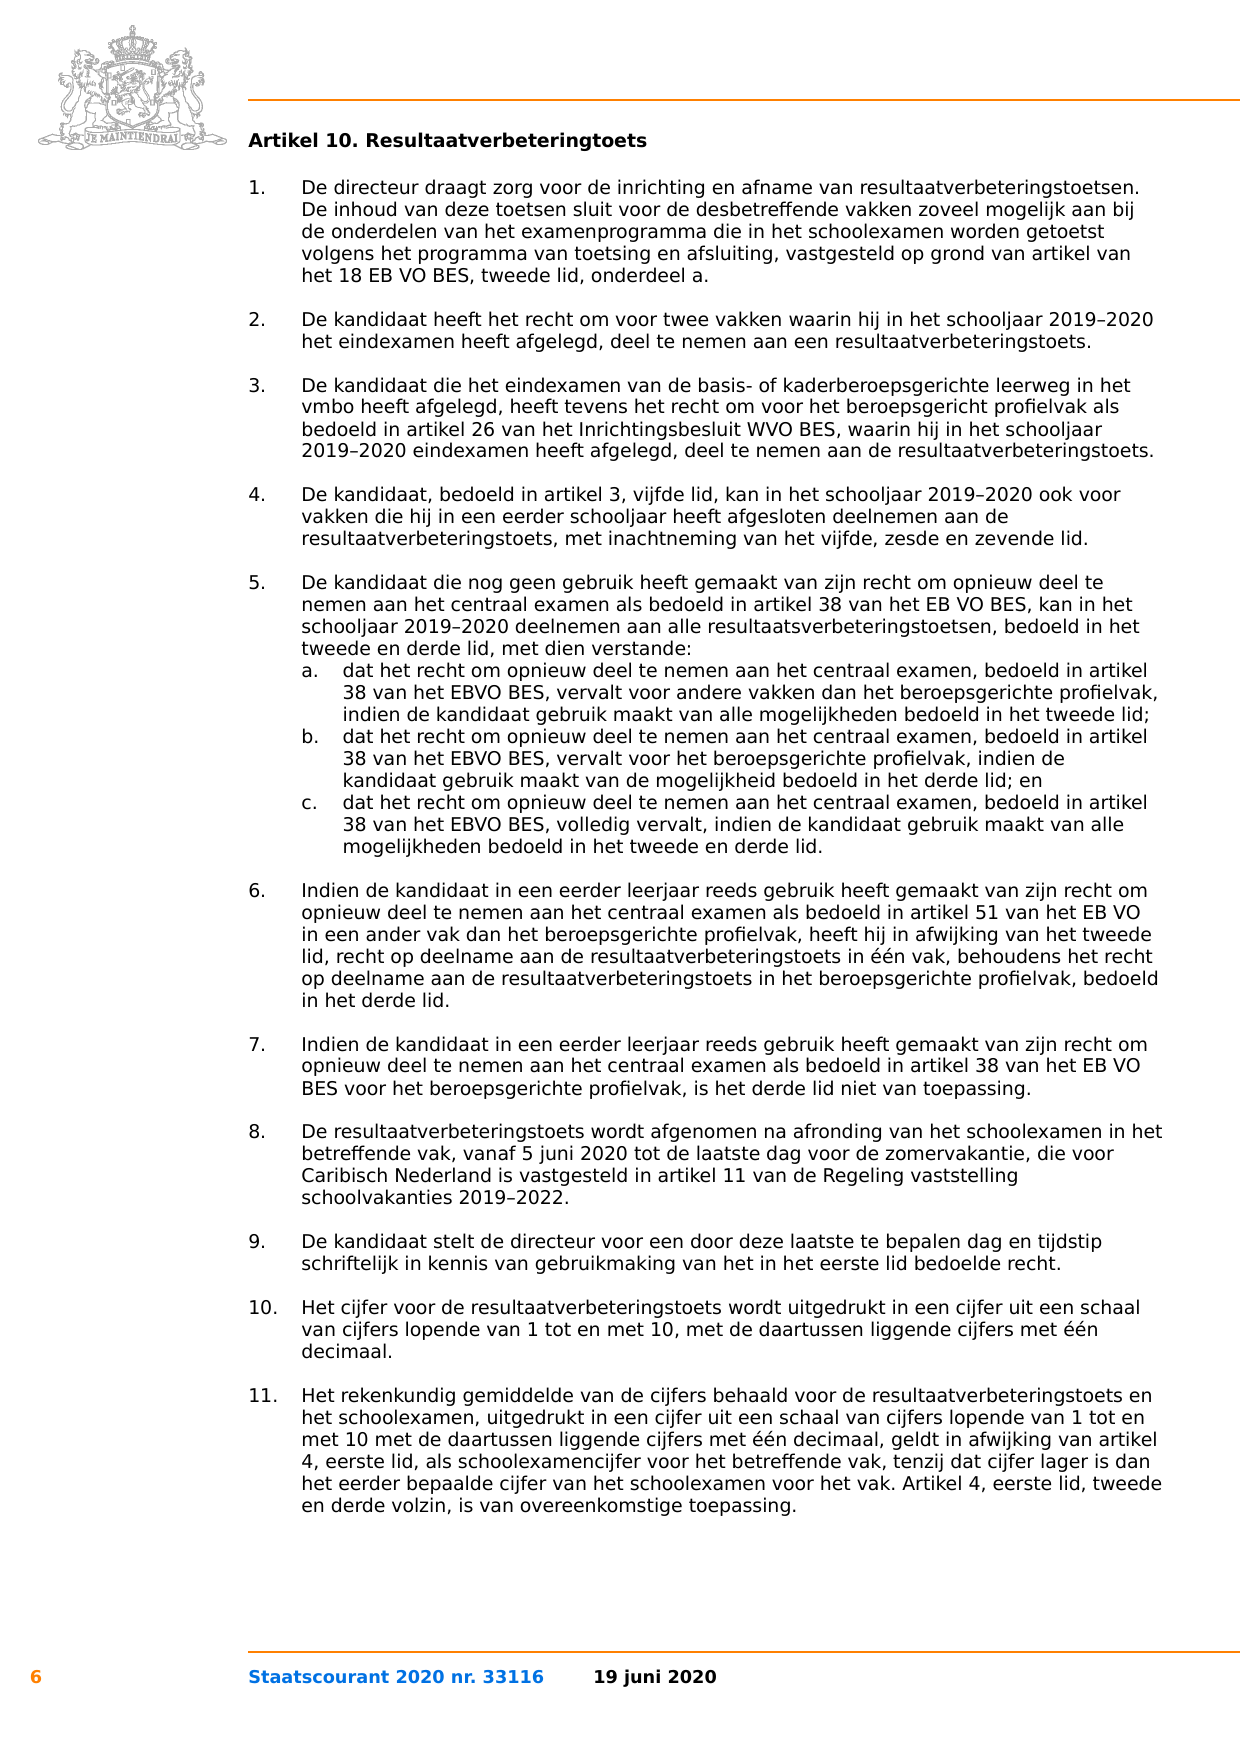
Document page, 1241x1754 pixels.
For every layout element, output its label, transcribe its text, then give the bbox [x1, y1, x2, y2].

text 6. Indien de kandidaat in een eerder leerjaar reeds gebruik heeft gemaakt van zijn recht om opnieuw deel te nemen aan het centraal examen als bedoeld in artikel 51 van het EB VO in een ander vak dan het beroepsgerichte profielvak, heeft hij in afwijking van het tweede lid, recht op deelname aan de resultaatverbeteringstoets in één vak, behoudens het recht op deelname aan de resultaatverbeteringstoets in het beroepsgerichte profielvak, bedoeld in het derde lid. [248, 880, 1163, 1012]
text 1. De directeur draagt zorg voor de inrichting en afname van resultaatverbeteringstoetsen. De inhoud van deze toetsen sluit voor de desbetreffende vakken zoveel mogelijk aan bij de onderdelen van het examenprogramma die in het schoolexamen worden getoetst volgens het programma van toetsing en afsluiting, vastgesteld op grond van artikel van het 18 EB VO BES, tweede lid, onderdeel a. [248, 177, 1163, 287]
text 7. Indien de kandidaat in een eerder leerjaar reeds gebruik heeft gemaakt van zijn recht om opnieuw deel te nemen aan het centraal examen als bedoeld in artikel 38 van het EB VO BES voor het beroepsgerichte profielvak, is het derde lid niet van toepassing. [248, 1033, 1163, 1099]
text 9. De kandidaat stelt de directeur voor een door deze laatste te bepalen dag en tijdstip schriftelijk in kennis van gebruikmaking van het in het eerste lid bedoelde recht. [248, 1231, 1163, 1275]
text a. dat het recht om opnieuw deel te nemen aan het centraal examen, bedoeld in artikel 38 van het EBVO BES, vervalt voor andere vakken dan het beroepsgerichte profielvak, indien de kandidaat gebruik maakt van alle mogelijkheden bedoeld in het tweede lid; [301, 660, 1163, 726]
text 3. De kandidaat die het eindexamen van de basis- of kaderberoepsgerichte leerweg in het vmbo heeft afgelegd, heeft tevens het recht om voor het beroepsgericht profielvak als bedoeld in artikel 26 van het Inrichtingsbesluit WVO BES, waarin hij in het schooljaar 2019–2020 eindexamen heeft afgelegd, deel te nemen aan de resultaatverbeteringstoets. [248, 374, 1163, 462]
text 4. De kandidaat, bedoeld in artikel 3, vijfde lid, kan in het schooljaar 2019–2020 ook voor vakken die hij in een eerder schooljaar heeft afgesloten deelnemen aan de resultaatverbeteringstoets, met inachtneming van het vijfde, zesde en zevende lid. [248, 484, 1163, 550]
text b. dat het recht om opnieuw deel te nemen aan het centraal examen, bedoeld in artikel 38 van het EBVO BES, vervalt voor het beroepsgerichte profielvak, indien de kandidaat gebruik maakt van de mogelijkheid bedoeld in het derde lid; en [301, 726, 1163, 792]
text 5. De kandidaat die nog geen gebruik heeft gemaakt van zijn recht om opnieuw deel te nemen aan het centraal examen als bedoeld in artikel 38 van het EB VO BES, kan in het schooljaar 2019–2020 deelnemen aan alle resultaatsverbeteringstoetsen, bedoeld in het tweede en derde lid, met dien verstande: [248, 572, 1163, 660]
text 2. De kandidaat heeft het recht om voor twee vakken waarin hij in het schooljaar 2019–2020 het eindexamen heeft afgelegd, deel te nemen aan een resultaatverbeteringstoets. [248, 309, 1163, 353]
text 10. Het cijfer voor de resultaatverbeteringstoets wordt uitgedrukt in een cijfer uit een schaal van cijfers lopende van 1 tot en met 10, met de daartussen liggende cijfers met één decimaal. [248, 1297, 1163, 1363]
subtitle Artikel 10. Resultaatverbeteringtoets [248, 130, 1163, 152]
picture [38, 25, 227, 150]
text c. dat het recht om opnieuw deel te nemen aan het centraal examen, bedoeld in artikel 38 van het EBVO BES, volledig vervalt, indien de kandidaat gebruik maakt van alle mogelijkheden bedoeld in het tweede en derde lid. [301, 792, 1163, 858]
text 11. Het rekenkundig gemiddelde van de cijfers behaald voor de resultaatverbeteringstoets en het schoolexamen, uitgedrukt in een cijfer uit een schaal van cijfers lopende van 1 tot en met 10 met de daartussen liggende cijfers met één decimaal, geldt in afwijking van artikel 4, eerste lid, als schoolexamencijfer voor het betreffende vak, tenzij dat cijfer lager is dan het eerder bepaalde cijfer van het schoolexamen voor het vak. Artikel 4, eerste lid, tweede en derde volzin, is van overeenkomstige toepassing. [248, 1385, 1163, 1517]
text 8. De resultaatverbeteringstoets wordt afgenomen na afronding van het schoolexamen in het betreffende vak, vanaf 5 juni 2020 tot de laatste dag voor de zomervakantie, die voor Caribisch Nederland is vastgesteld in artikel 11 van de Regeling vaststelling schoolvakanties 2019–2022. [248, 1121, 1163, 1209]
